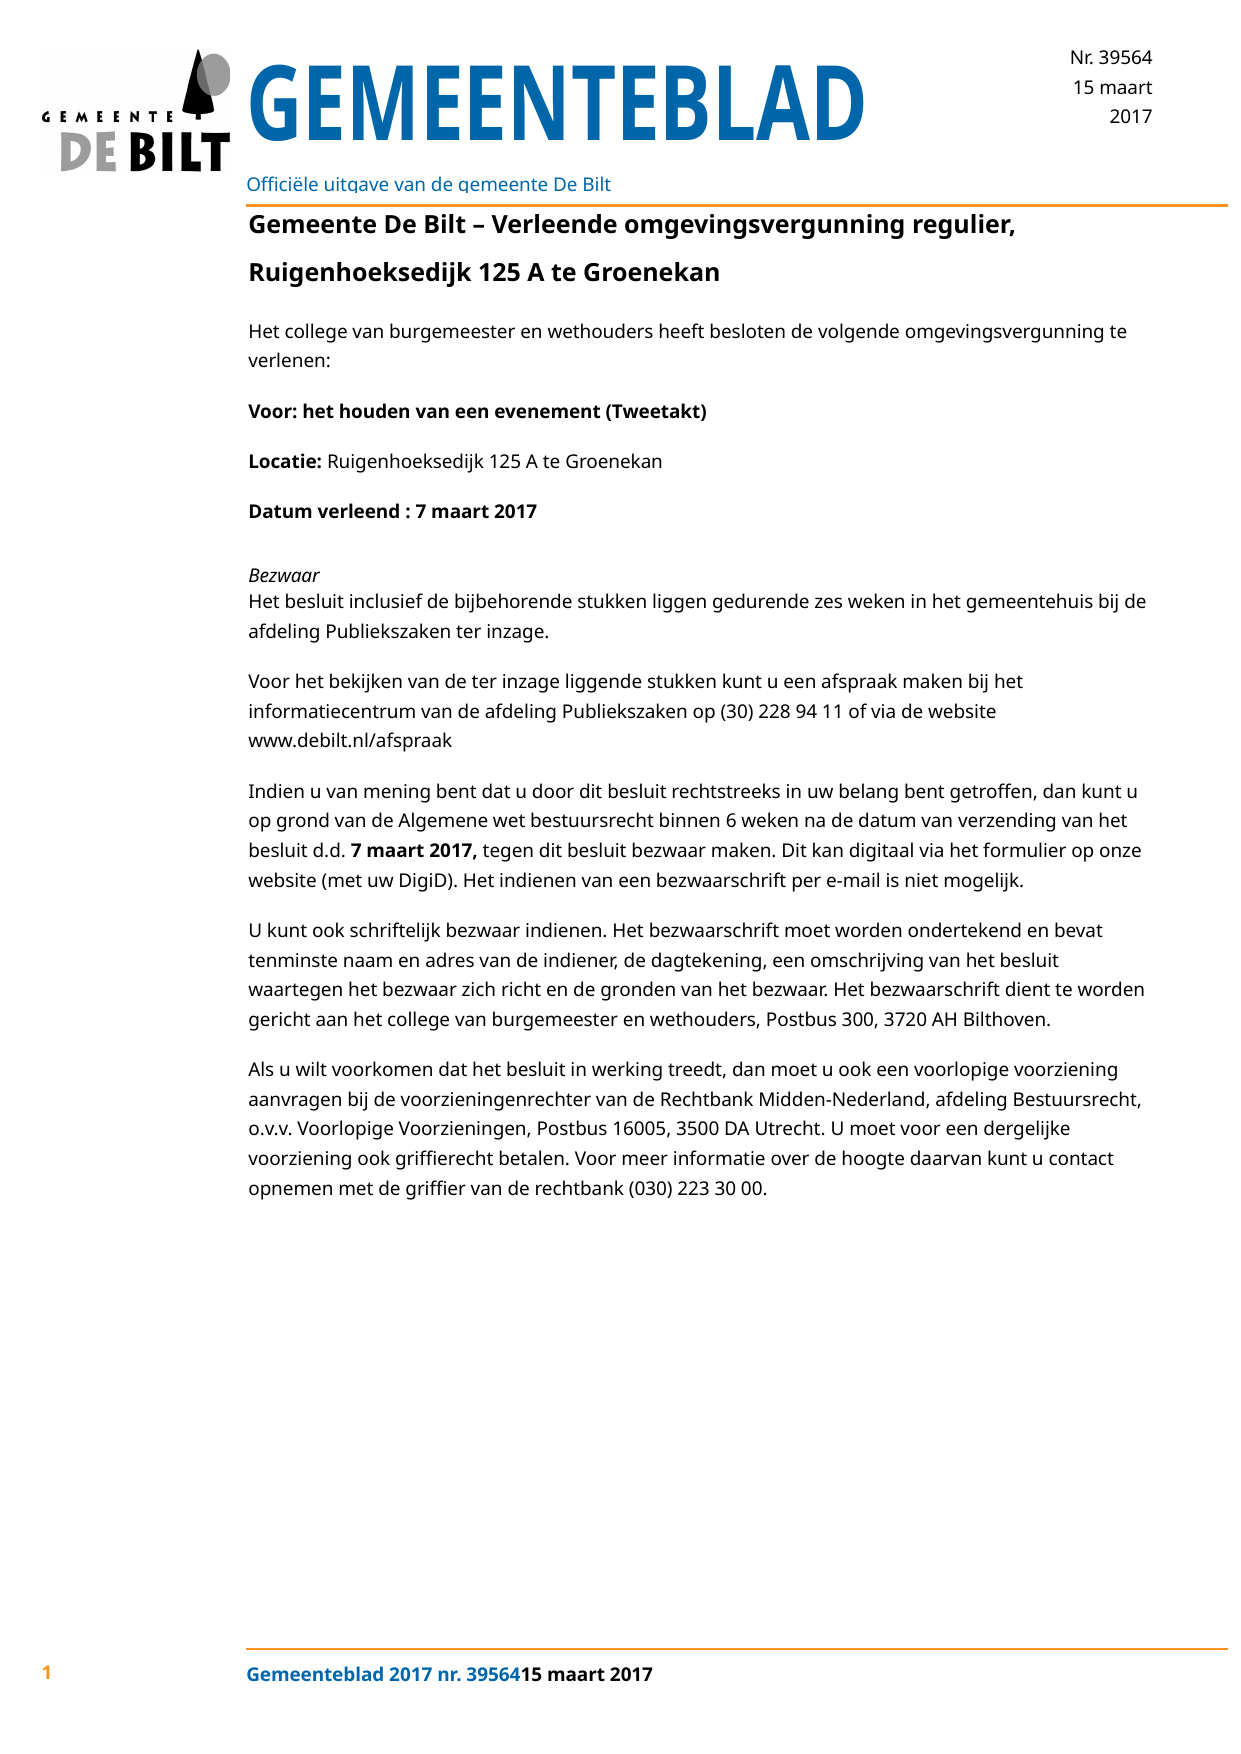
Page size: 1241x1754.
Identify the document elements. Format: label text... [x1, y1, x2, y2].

text Locatie: Ruigenhoeksedijk 125 A te Groenekan [248, 448, 1152, 474]
text Gemeente De Bilt – Verleende omgevingsvergunning regulier, Ruigenhoeksedijk 125 A te Groenekan [248, 207, 1152, 288]
text Bezwaar [248, 563, 1152, 588]
text Indien u van mening bent dat u door dit besluit rechtstreeks in uw belang bent getroffen, dan kunt u op grond van de Algemene wet bestuursrecht binnen 6 weken na de datum van verzending van het besluit d.d. 7 maart 2017, tegen dit besluit bezwaar maken. Dit kan digitaal via het formulier op onze website (met uw DigiD). Het indienen van een bezwaarschrift per e-mail is niet mogelijk. [248, 778, 1152, 892]
text Het besluit inclusief de bijbehorende stukken liggen gedurende zes weken in het gemeentehuis bij de afdeling Publiekszaken ter inzage. [248, 588, 1152, 644]
text Het college van burgemeester en wethouders heeft besloten de volgende omgevingsvergunning te verlenen: [248, 318, 1152, 373]
text U kunt ook schriftelijk bezwaar indienen. Het bezwaarschrift moet worden ondertekend en bevat tenminste naam en adres van de indiener, de dagtekening, een omschrijving van het besluit waartegen het bezwaar zich richt en de gronden van het bezwaar. Het bezwaarschrift dient te worden gericht aan het college van burgemeester en wethouders, Postbus 300, 3720 AH Bilthoven. [248, 917, 1152, 1032]
text Voor: het houden van een evenement (Tweetakt) [248, 398, 1152, 424]
picture [41, 47, 231, 172]
text Datum verleend : 7 maart 2017 [248, 499, 1152, 524]
text Als u wilt voorkomen dat het besluit in werking treedt, dan moet u ook een voorlopige voorziening aanvragen bij de voorzieningenrechter van de Rechtbank Midden-Nederland, afdeling Bestuursrecht, o.v.v. Voorlopige Voorzieningen, Postbus 16005, 3500 DA Utrecht. U moet voor een dergelijke voorziening ook griffierecht betalen. Voor meer informatie over de hoogte daarvan kunt u contact opnemen met de griffier van de rechtbank (030) 223 30 00. [248, 1056, 1152, 1200]
text Voor het bekijken van de ter inzage liggende stukken kunt u een afspraak maken bij het informatiecentrum van de afdeling Publiekszaken op (30) 228 94 11 of via de website www.debilt.nl/afspraak [248, 668, 1152, 753]
